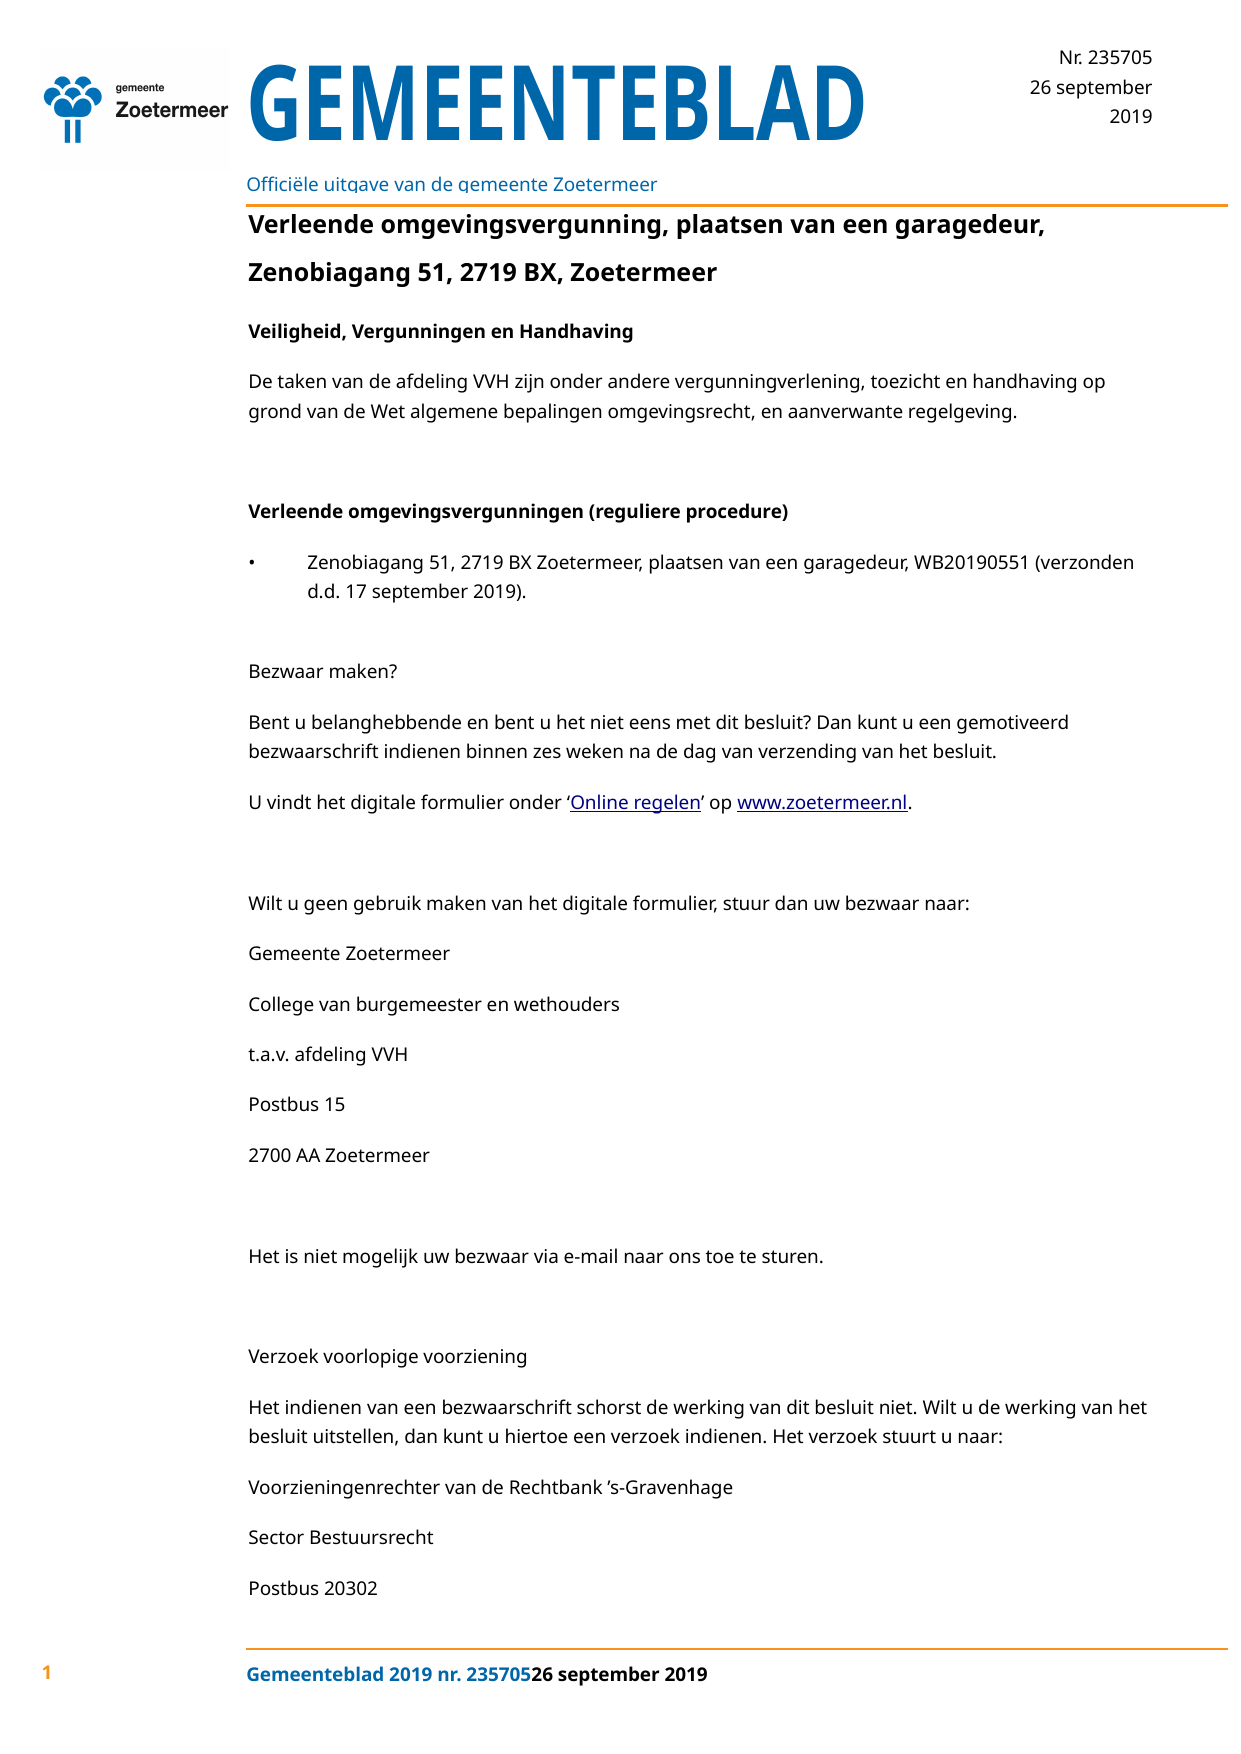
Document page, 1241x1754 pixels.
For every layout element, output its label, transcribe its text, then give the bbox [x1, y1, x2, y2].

text Bezwaar maken? [248, 659, 1152, 684]
text Voorzieningenrechter van de Rechtbank ’s-Gravenhage [248, 1474, 1152, 1500]
text 2700 AA Zoetermeer [248, 1142, 1152, 1168]
text Het is niet mogelijk uw bezwaar via e-mail naar ons toe te sturen. [248, 1243, 1152, 1269]
text Veiligheid, Vergunningen en Handhaving [248, 318, 1152, 344]
text Verzoek voorlopige voorziening [248, 1344, 1152, 1369]
text Postbus 20302 [248, 1575, 1152, 1601]
text De taken van de afdeling VVH zijn onder andere vergunningverlening, toezicht en handhaving op grond van de Wet algemene bepalingen omgevingsrecht, en aanverwante regelgeving. [248, 368, 1152, 424]
picture [41, 47, 231, 172]
text Wilt u geen gebruik maken van het digitale formulier, stuur dan uw bezwaar naar: [248, 890, 1152, 916]
text Het indienen van een bezwaarschrift schorst de werking van dit besluit niet. Wilt u de werking van het besluit uitstellen, dan kunt u hiertoe een verzoek indienen. Het verzoek stuurt u naar: [248, 1394, 1152, 1449]
list Zenobiagang 51, 2719 BX Zoetermeer, plaatsen van een garagedeur, WB20190551 (verzonden d.d. 17 september 2019). [248, 549, 1152, 604]
text U vindt het digitale formulier onder ‘Online regelen’ op www.zoetermeer.nl. [248, 789, 1152, 815]
text Gemeente Zoetermeer [248, 940, 1152, 966]
text Sector Bestuursrecht [248, 1524, 1152, 1550]
text College van burgemeester en wethouders [248, 991, 1152, 1017]
text Verleende omgevingsvergunningen (reguliere procedure) [248, 499, 1152, 524]
text Postbus 15 [248, 1092, 1152, 1117]
text Bent u belanghebbende en bent u het niet eens met dit besluit? Dan kunt u een gemotiveerd bezwaarschrift indienen binnen zes weken na de dag van verzending van het besluit. [248, 709, 1152, 764]
text Verleende omgevingsvergunning, plaatsen van een garagedeur, Zenobiagang 51, 2719 BX, Zoetermeer [248, 207, 1152, 288]
text t.a.v. afdeling VVH [248, 1041, 1152, 1067]
